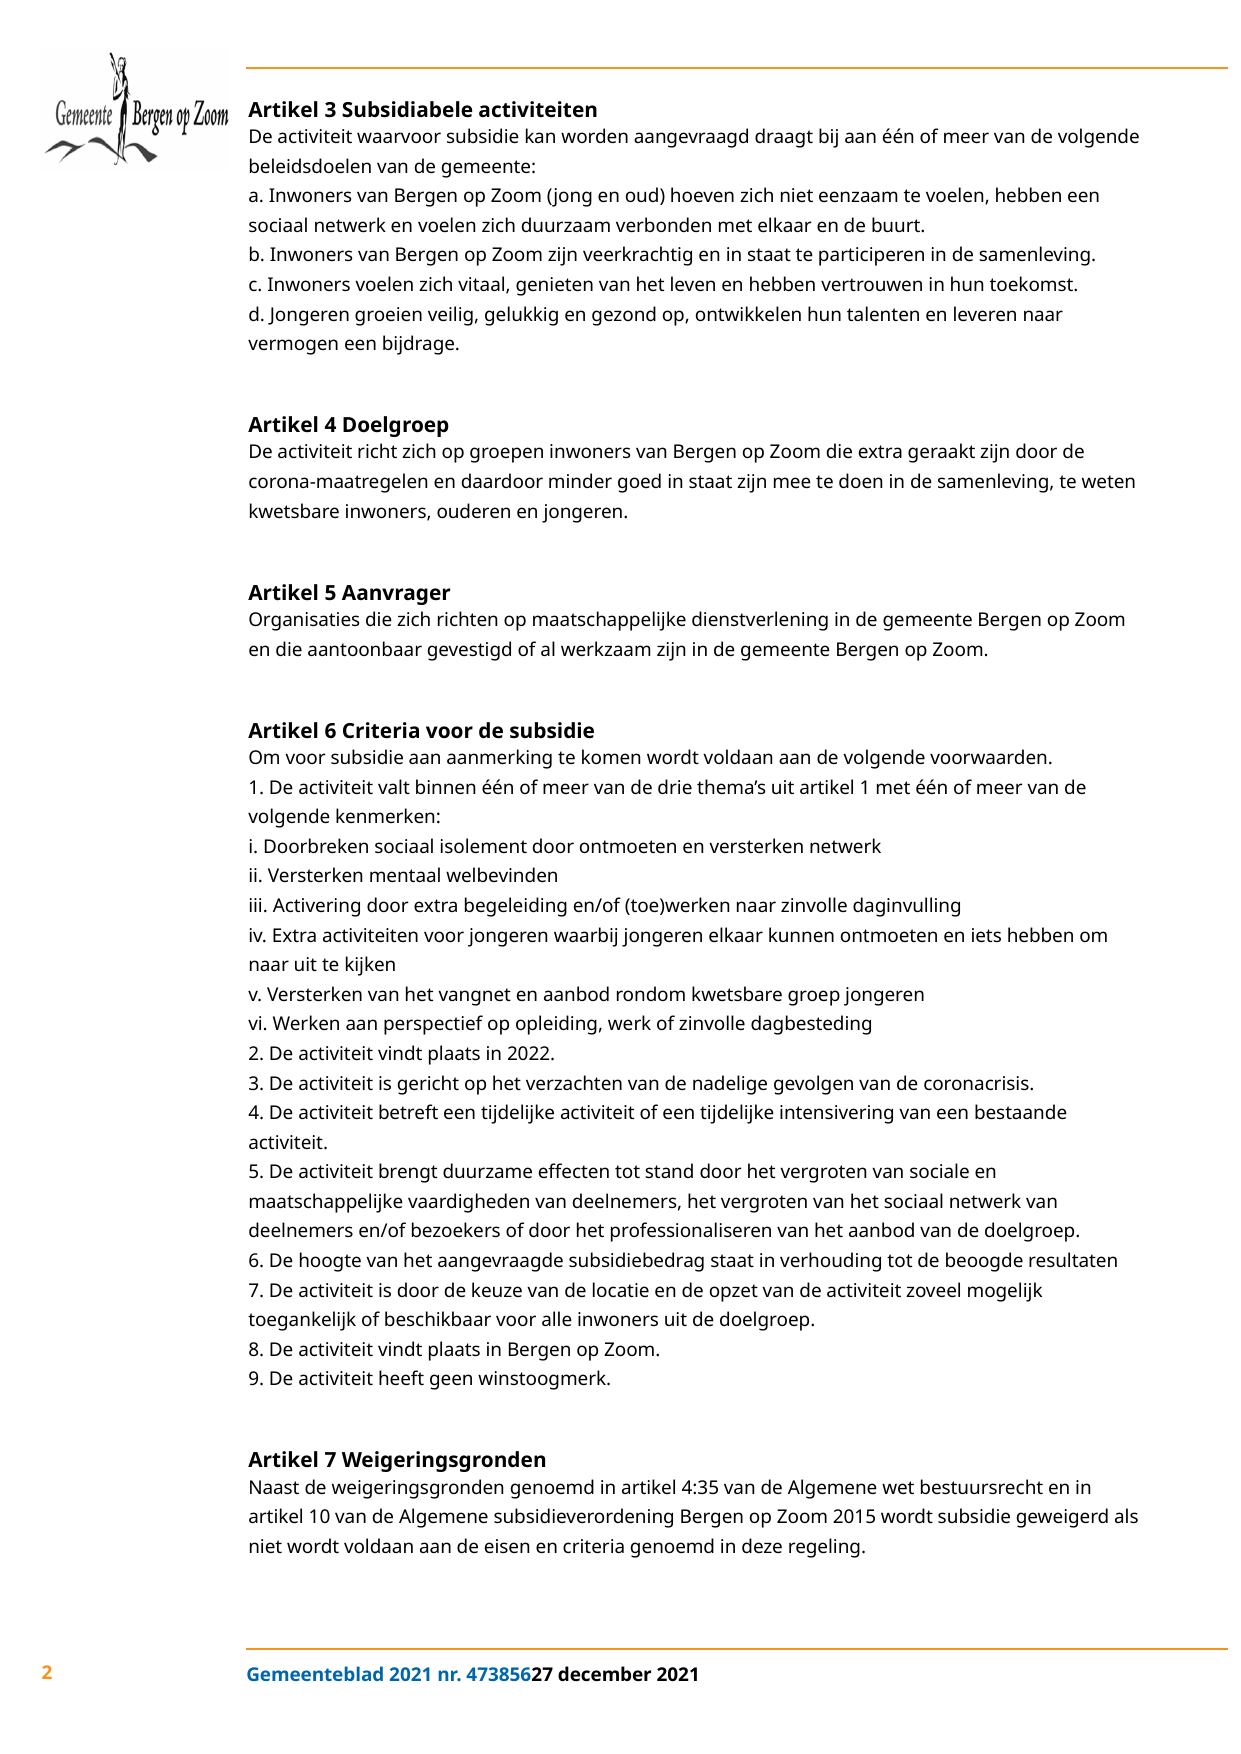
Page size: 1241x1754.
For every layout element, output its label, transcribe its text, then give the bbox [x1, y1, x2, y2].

text 9. De activiteit heeft geen winstoogmerk. [248, 1366, 1152, 1391]
text iii. Activering door extra begeleiding en/of (toe)werken naar zinvolle daginvulling [248, 892, 1152, 918]
text 8. De activiteit vindt plaats in Bergen op Zoom. [248, 1336, 1152, 1362]
text Artikel 3 Subsidiabele activiteiten [248, 95, 1152, 123]
text ii. Versterken mentaal welbevinden [248, 863, 1152, 888]
text 2. De activiteit vindt plaats in 2022. [248, 1040, 1152, 1066]
text a. Inwoners van Bergen op Zoom (jong en oud) hoeven zich niet eenzaam te voelen, hebben een sociaal netwerk en voelen zich duurzaam verbonden met elkaar en de buurt. [248, 182, 1152, 238]
text 6. De hoogte van het aangevraagde subsidiebedrag staat in verhouding tot de beoogde resultaten [248, 1247, 1152, 1273]
text Artikel 4 Doelgroep [248, 410, 1152, 439]
text 5. De activiteit brengt duurzame effecten tot stand door het vergroten van sociale en maatschappelijke vaardigheden van deelnemers, het vergroten van het sociaal netwerk van deelnemers en/of bezoekers of door het professionaliseren van het aanbod van de doelgroep. [248, 1158, 1152, 1243]
text 1. De activiteit valt binnen één of meer van de drie thema’s uit artikel 1 met één of meer van de volgende kenmerken: [248, 774, 1152, 829]
text b. Inwoners van Bergen op Zoom zijn veerkrachtig en in staat te participeren in de samenleving. [248, 242, 1152, 267]
text Om voor subsidie aan aanmerking te komen wordt voldaan aan de volgende voorwaarden. [248, 744, 1152, 770]
text c. Inwoners voelen zich vitaal, genieten van het leven en hebben vertrouwen in hun toekomst. [248, 271, 1152, 297]
text d. Jongeren groeien veilig, gelukkig en gezond op, ontwikkelen hun talenten en leveren naar vermogen een bijdrage. [248, 301, 1152, 356]
text Artikel 6 Criteria voor de subsidie [248, 716, 1152, 744]
text De activiteit richt zich op groepen inwoners van Bergen op Zoom die extra geraakt zijn door de corona-maatregelen en daardoor minder goed in staat zijn mee te doen in de samenleving, te weten kwetsbare inwoners, ouderen en jongeren. [248, 439, 1152, 524]
text Artikel 7 Weigeringsgronden [248, 1446, 1152, 1474]
text vi. Werken aan perspectief op opleiding, werk of zinvolle dagbesteding [248, 1011, 1152, 1036]
text Organisaties die zich richten op maatschappelijke dienstverlening in de gemeente Bergen op Zoom en die aantoonbaar gevestigd of al werkzaam zijn in de gemeente Bergen op Zoom. [248, 606, 1152, 662]
text Artikel 5 Aanvrager [248, 578, 1152, 606]
text De activiteit waarvoor subsidie kan worden aangevraagd draagt bij aan één of meer van de volgende beleidsdoelen van de gemeente: [248, 123, 1152, 178]
text 4. De activiteit betreft een tijdelijke activiteit of een tijdelijke intensivering van een bestaande activiteit. [248, 1099, 1152, 1155]
text 3. De activiteit is gericht op het verzachten van de nadelige gevolgen van de coronacrisis. [248, 1070, 1152, 1096]
picture [41, 47, 231, 172]
text v. Versterken van het vangnet en aanbod rondom kwetsbare groep jongeren [248, 981, 1152, 1007]
text 7. De activiteit is door de keuze van de locatie en de opzet van de activiteit zoveel mogelijk toegankelijk of beschikbaar voor alle inwoners uit de doelgroep. [248, 1277, 1152, 1332]
text iv. Extra activiteiten voor jongeren waarbij jongeren elkaar kunnen ontmoeten en iets hebben om naar uit te kijken [248, 922, 1152, 977]
text i. Doorbreken sociaal isolement door ontmoeten en versterken netwerk [248, 833, 1152, 859]
text Naast de weigeringsgronden genoemd in artikel 4:35 van de Algemene wet bestuursrecht en in artikel 10 van de Algemene subsidieverordening Bergen op Zoom 2015 wordt subsidie geweigerd als niet wordt voldaan aan de eisen en criteria genoemd in deze regeling. [248, 1474, 1152, 1559]
